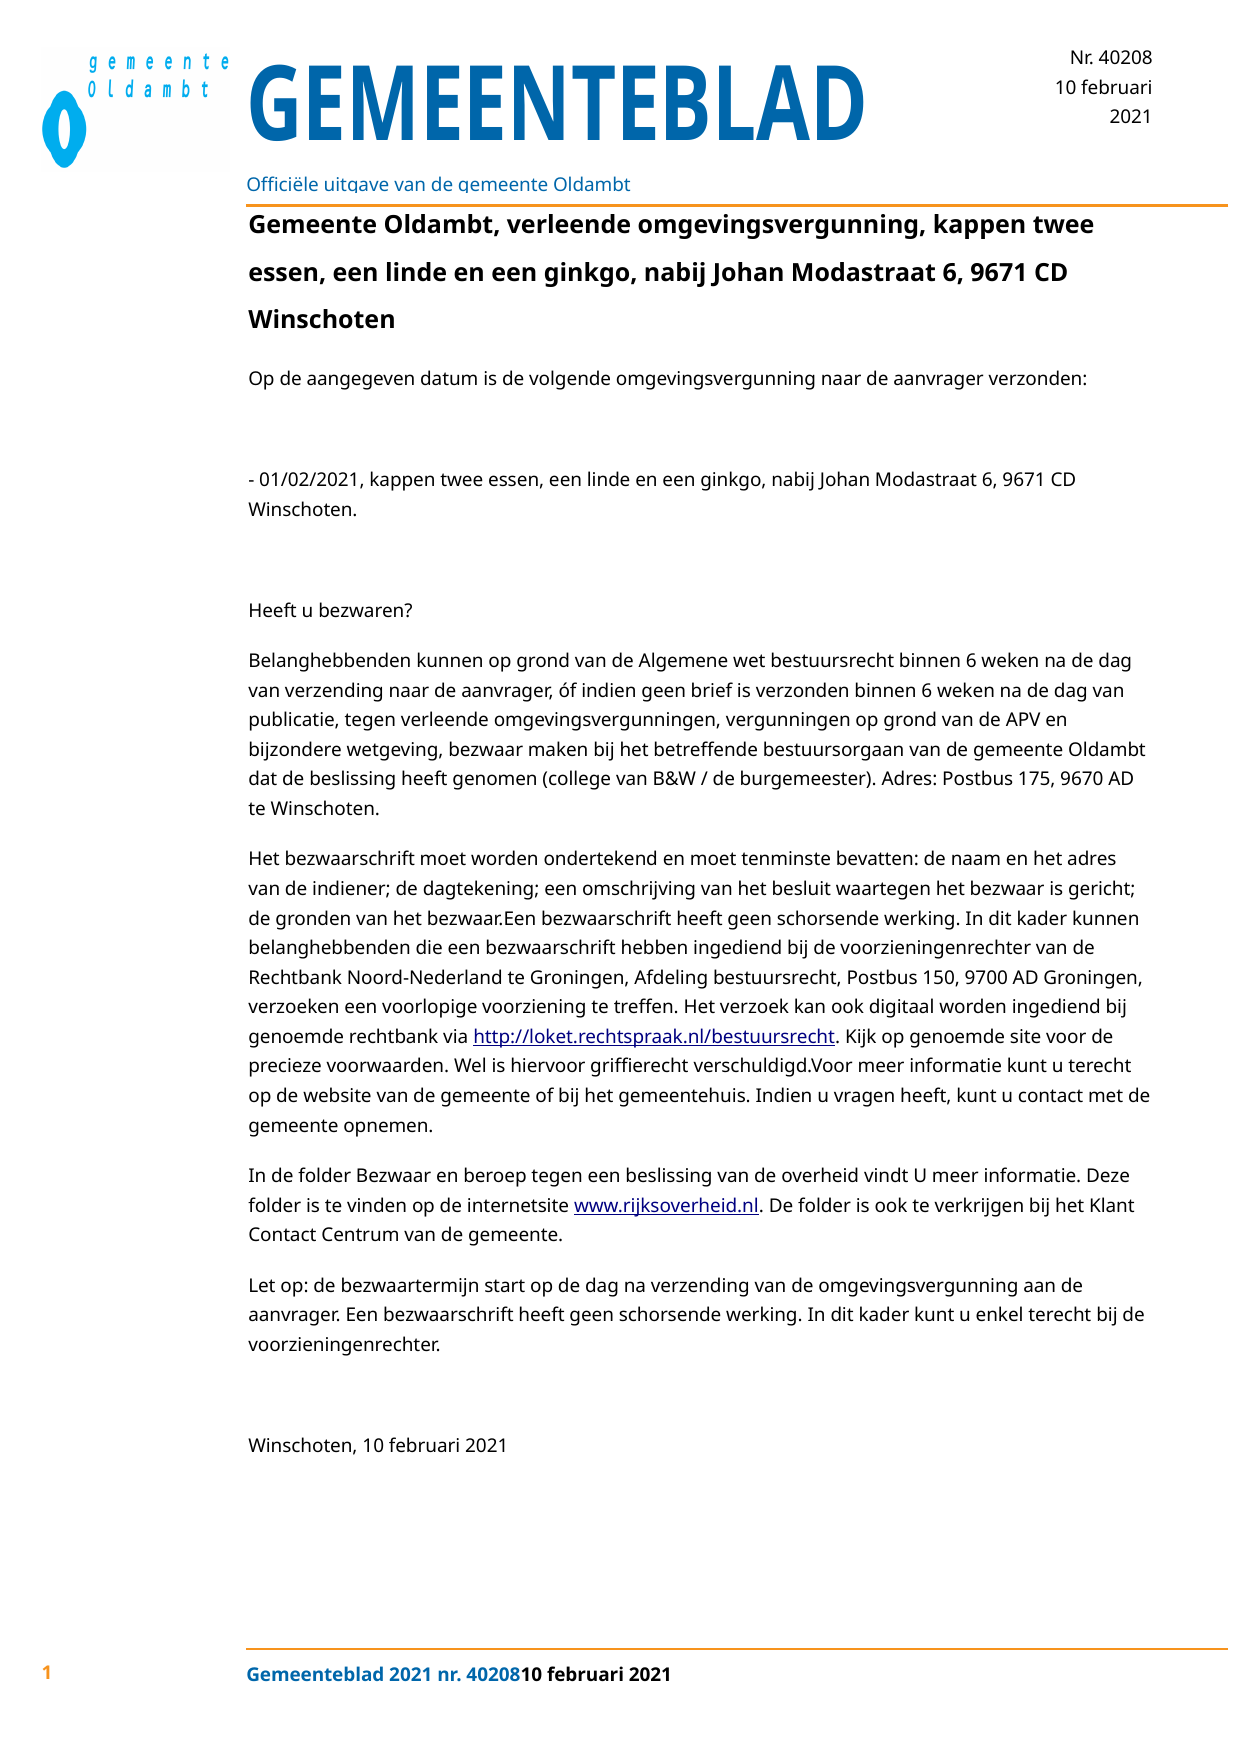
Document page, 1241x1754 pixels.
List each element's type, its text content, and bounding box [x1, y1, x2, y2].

text Heeft u bezwaren? [248, 597, 1152, 622]
text Winschoten, 10 februari 2021 [248, 1432, 1152, 1457]
text - 01/02/2021, kappen twee essen, een linde en een ginkgo, nabij Johan Modastraat 6, 9671 CD Winschoten. [248, 466, 1152, 522]
text In de folder Bezwaar en beroep tegen een beslissing van de overheid vindt U meer informatie. Deze folder is te vinden op de internetsite www.rijksoverheid.nl. De folder is ook te verkrijgen bij het Klant Contact Centrum van de gemeente. [248, 1162, 1152, 1247]
text Gemeente Oldambt, verleende omgevingsvergunning, kappen twee essen, een linde en een ginkgo, nabij Johan Modastraat 6, 9671 CD Winschoten [248, 207, 1152, 336]
text Belanghebbenden kunnen op grond van de Algemene wet bestuursrecht binnen 6 weken na de dag van verzending naar de aanvrager, óf indien geen brief is verzonden binnen 6 weken na de dag van publicatie, tegen verleende omgevingsvergunningen, vergunningen op grond van de APV en bijzondere wetgeving, bezwaar maken bij het betreffende bestuursorgaan van de gemeente Oldambt dat de beslissing heeft genomen (college van B&W / de burgemeester). Adres: Postbus 175, 9670 AD te Winschoten. [248, 647, 1152, 821]
picture [41, 47, 231, 172]
text Let op: de bezwaartermijn start op de dag na verzending van de omgevingsvergunning aan de aanvrager. Een bezwaarschrift heeft geen schorsende werking. In dit kader kunt u enkel terecht bij de voorzieningenrechter. [248, 1272, 1152, 1357]
text Op de aangegeven datum is de volgende omgevingsvergunning naar de aanvrager verzonden: [248, 366, 1152, 391]
text Het bezwaarschrift moet worden ondertekend en moet tenminste bevatten: de naam en het adres van de indiener; de dagtekening; een omschrijving van het besluit waartegen het bezwaar is gericht; de gronden van het bezwaar.Een bezwaarschrift heeft geen schorsende werking. In dit kader kunnen belanghebbenden die een bezwaarschrift hebben ingediend bij de voorzieningenrechter van de Rechtbank Noord-Nederland te Groningen, Afdeling bestuursrecht, Postbus 150, 9700 AD Groningen, verzoeken een voorlopige voorziening te treffen. Het verzoek kan ook digitaal worden ingediend bij genoemde rechtbank via http://loket.rechtspraak.nl/bestuursrecht. Kijk op genoemde site voor de precieze voorwaarden. Wel is hiervoor griffierecht verschuldigd.Voor meer informatie kunt u terecht op de website van de gemeente of bij het gemeentehuis. Indien u vragen heeft, kunt u contact met de gemeente opnemen. [248, 846, 1152, 1137]
